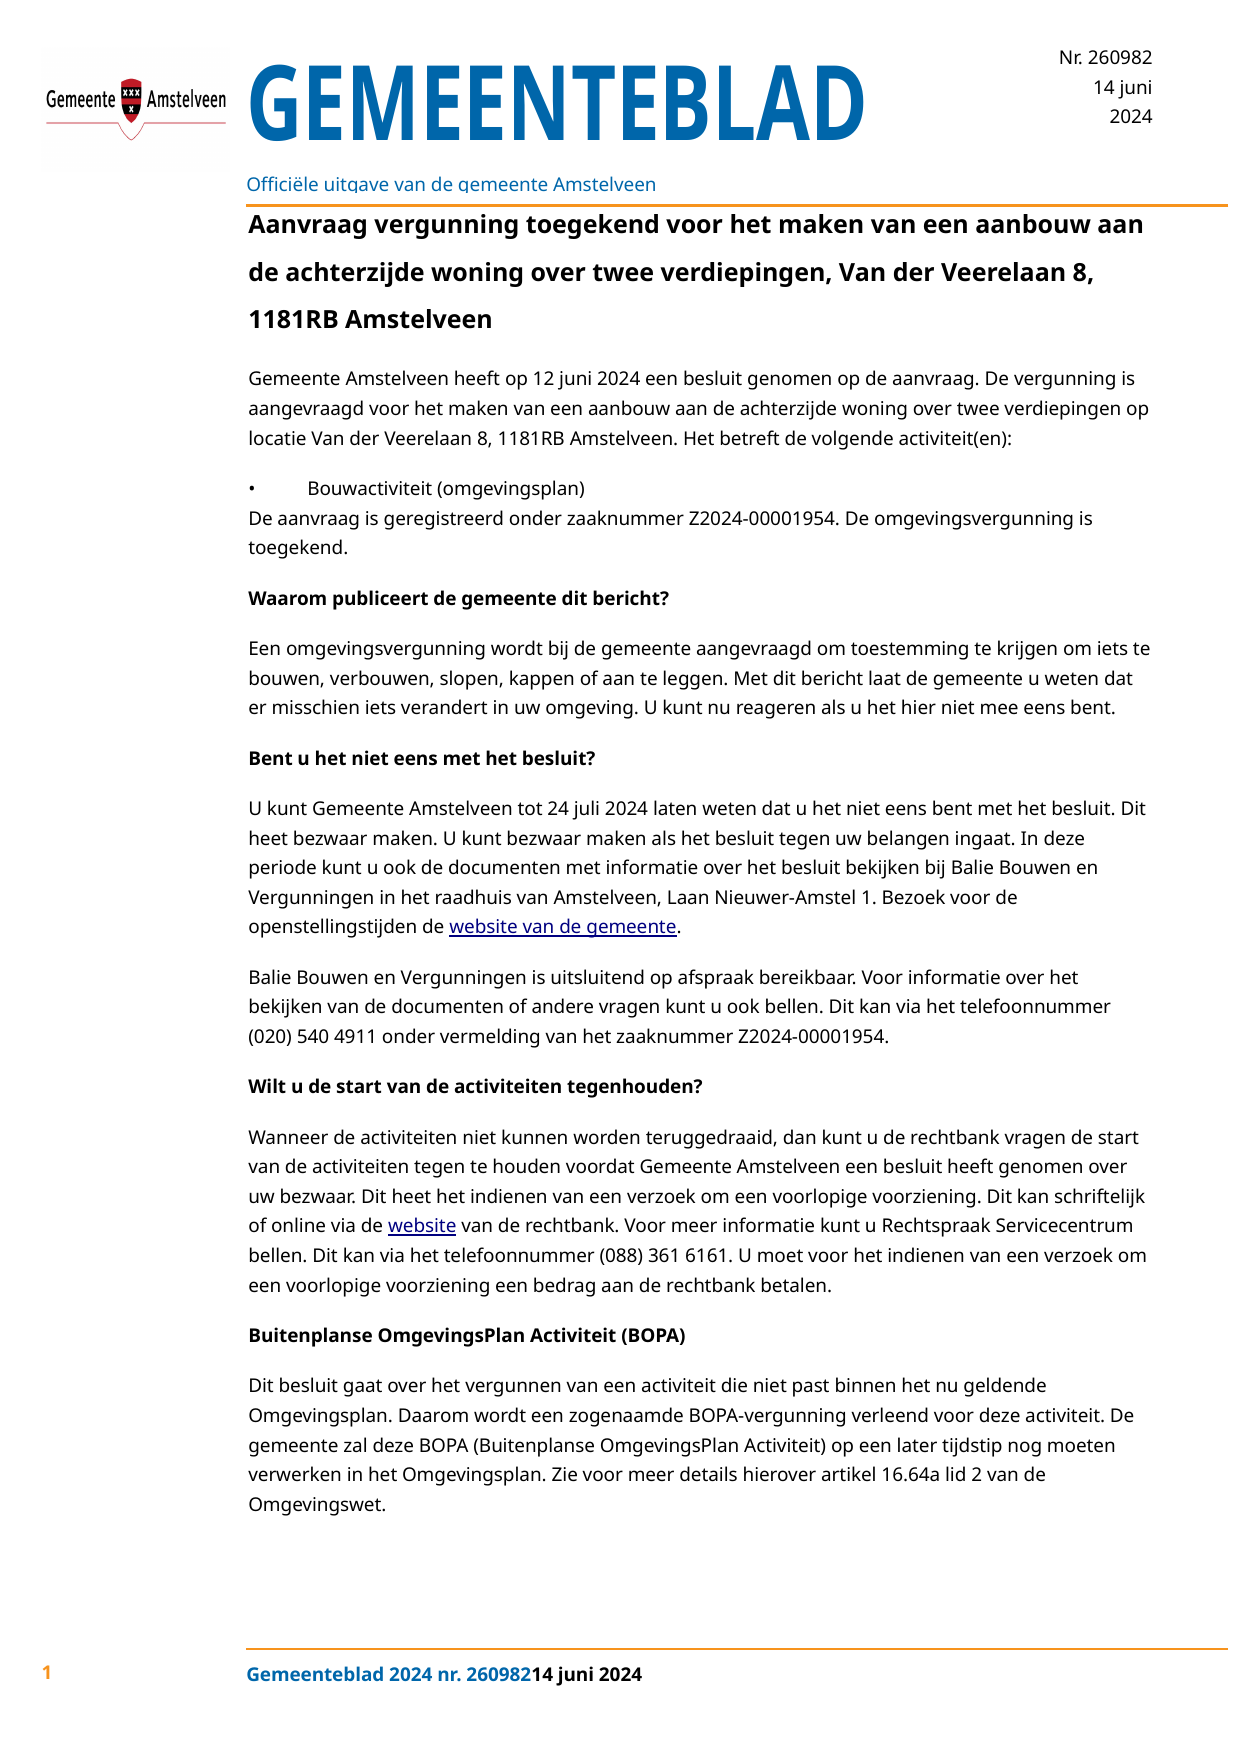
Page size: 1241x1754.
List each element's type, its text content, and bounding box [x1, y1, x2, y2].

text Balie Bouwen en Vergunningen is uitsluitend op afspraak bereikbaar. Voor informatie over het bekijken van de documenten of andere vragen kunt u ook bellen. Dit kan via het telefoonnummer (020) 540 4911 onder vermelding van het zaaknummer Z2024-00001954. [248, 964, 1152, 1049]
text De aanvraag is geregistreerd onder zaaknummer Z2024-00001954. De omgevingsvergunning is toegekend. [248, 505, 1152, 560]
text Waarom publiceert de gemeente dit bericht? [248, 585, 1152, 610]
text Gemeente Amstelveen heeft op 12 juni 2024 een besluit genomen op de aanvraag. De vergunning is aangevraagd voor het maken van een aanbouw aan de achterzijde woning over twee verdiepingen op locatie Van der Veerelaan 8, 1181RB Amstelveen. Het betreft de volgende activiteit(en): [248, 366, 1152, 450]
text Wilt u de start van de activiteiten tegenhouden? [248, 1073, 1152, 1099]
text Buitenplanse OmgevingsPlan Activiteit (BOPA) [248, 1322, 1152, 1348]
text Een omgevingsvergunning wordt bij de gemeente aangevraagd om toestemming te krijgen om iets te bouwen, verbouwen, slopen, kappen of aan te leggen. Met dit bericht laat de gemeente u weten dat er misschien iets verandert in uw omgeving. U kunt nu reageren als u het hier niet mee eens bent. [248, 635, 1152, 720]
text Aanvraag vergunning toegekend voor het maken van een aanbouw aan de achterzijde woning over twee verdiepingen, Van der Veerelaan 8, 1181RB Amstelveen [248, 207, 1152, 336]
text U kunt Gemeente Amstelveen tot 24 juli 2024 laten weten dat u het niet eens bent met het besluit. Dit heet bezwaar maken. U kunt bezwaar maken als het besluit tegen uw belangen ingaat. In deze periode kunt u ook de documenten met informatie over het besluit bekijken bij Balie Bouwen en Vergunningen in het raadhuis van Amstelveen, Laan Nieuwer-Amstel 1. Bezoek voor de openstellingstijden de website van de gemeente. [248, 795, 1152, 939]
text Dit besluit gaat over het vergunnen van een activiteit die niet past binnen het nu geldende Omgevingsplan. Daarom wordt een zogenaamde BOPA-vergunning verleend voor deze activiteit. De gemeente zal deze BOPA (Buitenplanse OmgevingsPlan Activiteit) op een later tijdstip nog moeten verwerken in het Omgevingsplan. Zie voor meer details hierover artikel 16.64a lid 2 van de Omgevingswet. [248, 1373, 1152, 1517]
list Bouwactiviteit (omgevingsplan) [248, 475, 1152, 501]
text Wanneer de activiteiten niet kunnen worden teruggedraaid, dan kunt u de rechtbank vragen de start van de activiteiten tegen te houden voordat Gemeente Amstelveen een besluit heeft genomen over uw bezwaar. Dit heet het indienen van een verzoek om een voorlopige voorziening. Dit kan schriftelijk of online via de website van de rechtbank. Voor meer informatie kunt u Rechtspraak Servicecentrum bellen. Dit kan via het telefoonnummer (088) 361 6161. U moet voor het indienen van een verzoek om een voorlopige voorziening een bedrag aan de rechtbank betalen. [248, 1124, 1152, 1297]
picture [41, 47, 231, 172]
text Bent u het niet eens met het besluit? [248, 745, 1152, 770]
